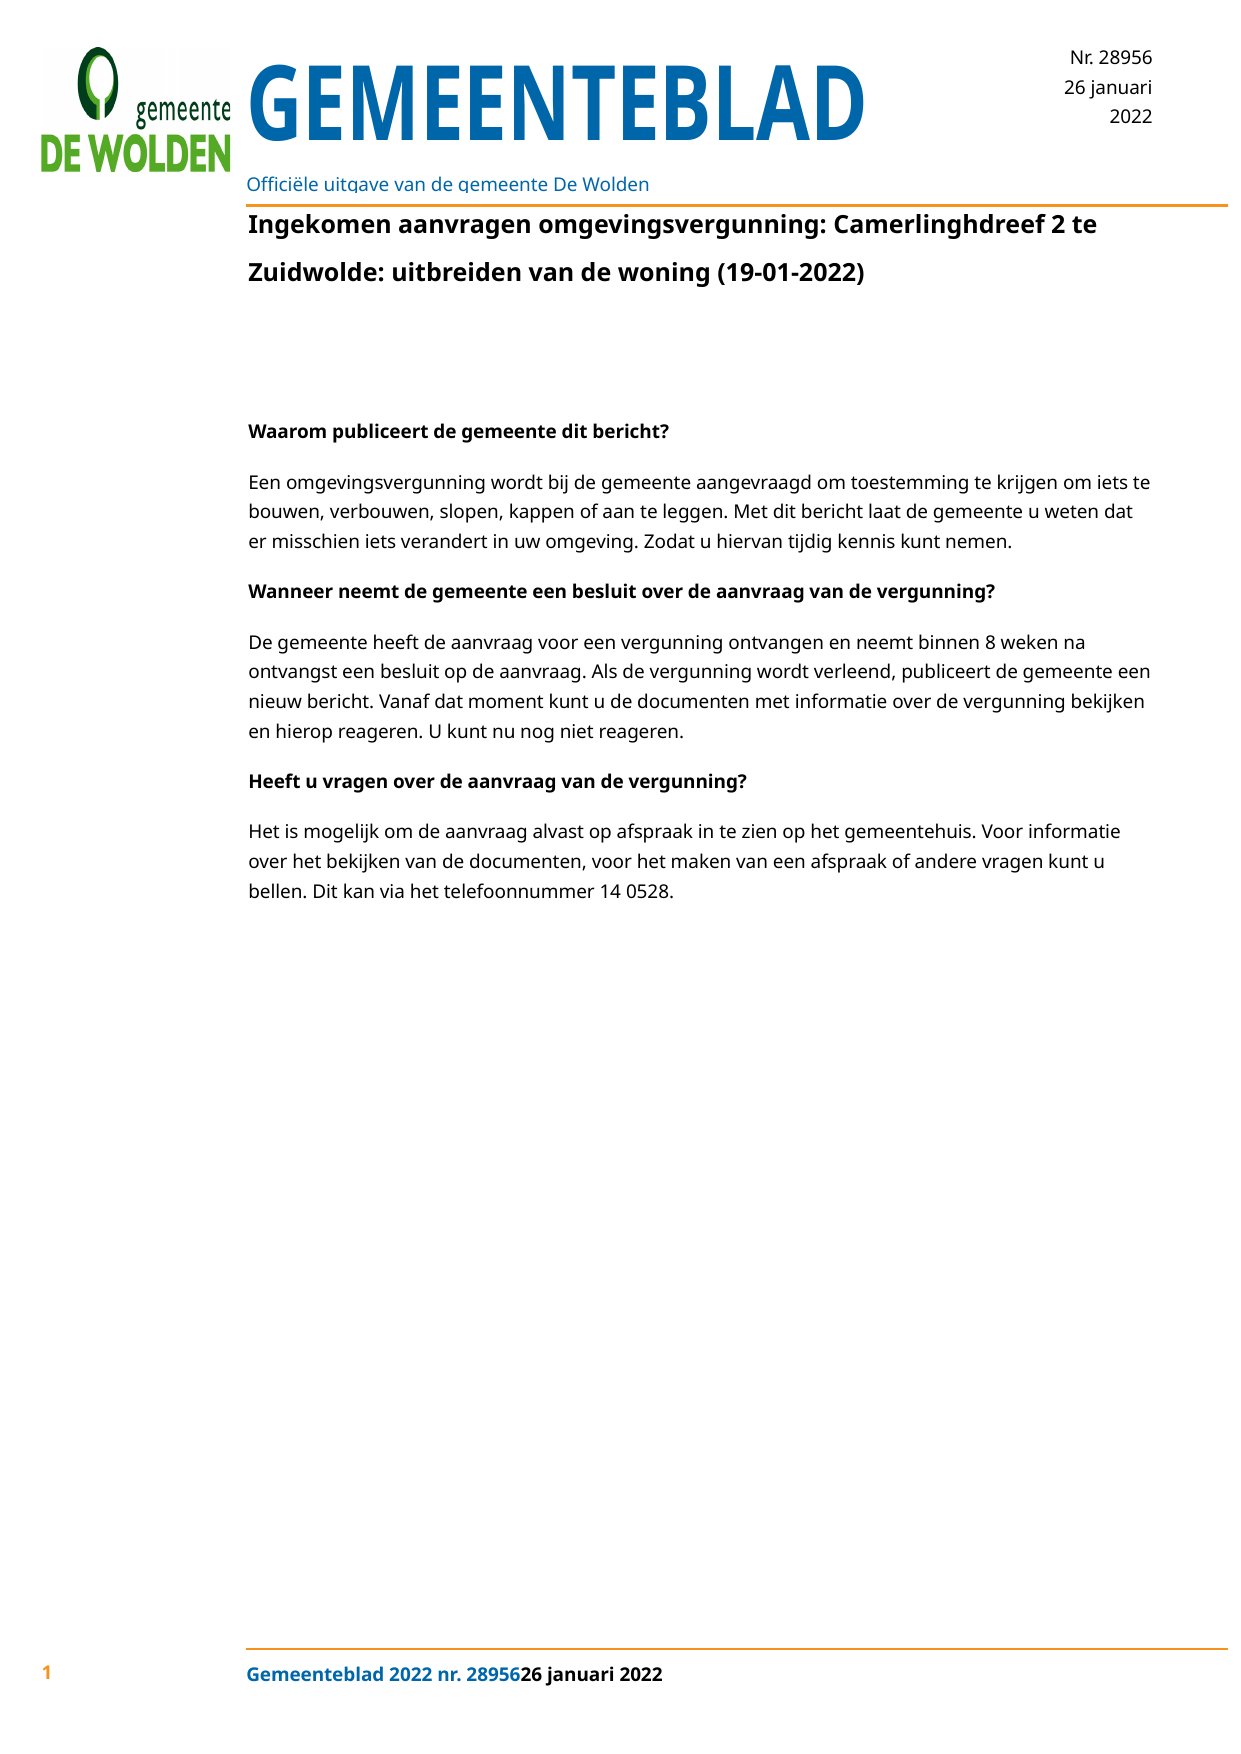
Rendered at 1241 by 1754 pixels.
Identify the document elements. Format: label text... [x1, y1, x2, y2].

text Een omgevingsvergunning wordt bij de gemeente aangevraagd om toestemming te krijgen om iets te bouwen, verbouwen, slopen, kappen of aan te leggen. Met dit bericht laat de gemeente u weten dat er misschien iets verandert in uw omgeving. Zodat u hiervan tijdig kennis kunt nemen. [248, 469, 1152, 554]
picture [41, 47, 231, 172]
text Wanneer neemt de gemeente een besluit over de aanvraag van de vergunning? [248, 579, 1152, 604]
text Heeft u vragen over de aanvraag van de vergunning? [248, 768, 1152, 794]
text De gemeente heeft de aanvraag voor een vergunning ontvangen en neemt binnen 8 weken na ontvangst een besluit op de aanvraag. Als de vergunning wordt verleend, publiceert de gemeente een nieuw bericht. Vanaf dat moment kunt u de documenten met informatie over de vergunning bekijken en hierop reageren. U kunt nu nog niet reageren. [248, 629, 1152, 744]
text Het is mogelijk om de aanvraag alvast op afspraak in te zien op het gemeentehuis. Voor informatie over het bekijken van de documenten, voor het maken van een afspraak of andere vragen kunt u bellen. Dit kan via het telefoonnummer 14 0528. [248, 819, 1152, 904]
text Ingekomen aanvragen omgevingsvergunning: Camerlinghdreef 2 te Zuidwolde: uitbreiden van de woning (19-01-2022) [248, 207, 1152, 288]
text Waarom publiceert de gemeente dit bericht? [248, 419, 1152, 444]
